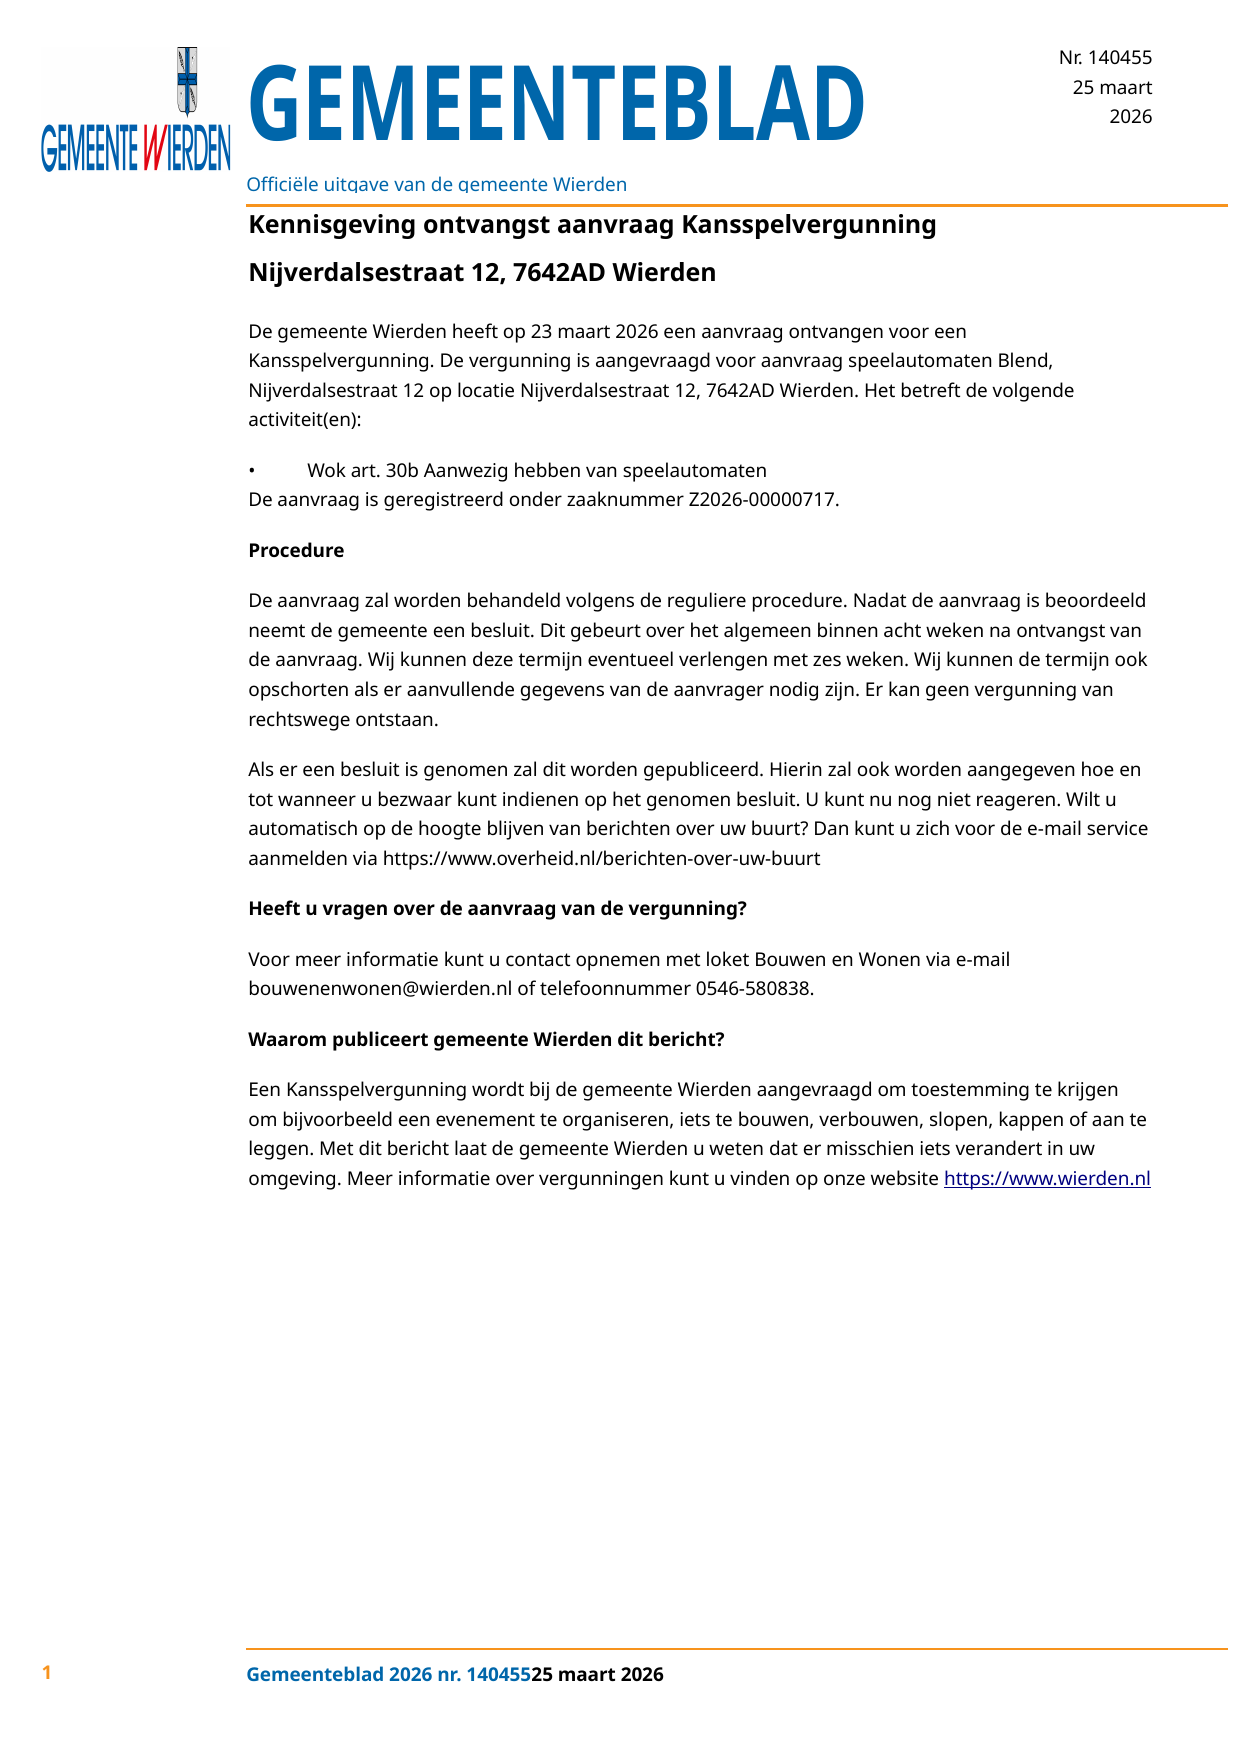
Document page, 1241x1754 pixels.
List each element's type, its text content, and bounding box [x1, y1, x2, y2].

text Kennisgeving ontvangst aanvraag Kansspelvergunning Nijverdalsestraat 12, 7642AD Wierden [248, 207, 1152, 288]
text Procedure [248, 537, 1152, 563]
text Voor meer informatie kunt u contact opnemen met loket Bouwen en Wonen via e-mail bouwenenwonen@wierden.nl of telefoonnummer 0546-580838. [248, 946, 1152, 1001]
text De aanvraag is geregistreerd onder zaaknummer Z2026-00000717. [248, 487, 1152, 512]
text De gemeente Wierden heeft op 23 maart 2026 een aanvraag ontvangen voor een Kansspelvergunning. De vergunning is aangevraagd voor aanvraag speelautomaten Blend, Nijverdalsestraat 12 op locatie Nijverdalsestraat 12, 7642AD Wierden. Het betreft de volgende activiteit(en): [248, 318, 1152, 432]
text Als er een besluit is genomen zal dit worden gepubliceerd. Hierin zal ook worden aangegeven hoe en tot wanneer u bezwaar kunt indienen op het genomen besluit. U kunt nu nog niet reageren. Wilt u automatisch op de hoogte blijven van berichten over uw buurt? Dan kunt u zich voor de e-mail service aanmelden via https://www.overheid.nl/berichten-over-uw-buurt [248, 756, 1152, 871]
list Wok art. 30b Aanwezig hebben van speelautomaten [248, 457, 1152, 483]
text Heeft u vragen over de aanvraag van de vergunning? [248, 895, 1152, 921]
text Een Kansspelvergunning wordt bij de gemeente Wierden aangevraagd om toestemming te krijgen om bijvoorbeeld een evenement te organiseren, iets te bouwen, verbouwen, slopen, kappen of aan te leggen. Met dit bericht laat de gemeente Wierden u weten dat er misschien iets verandert in uw omgeving. Meer informatie over vergunningen kunt u vinden op onze website https://www.wierden.nl [248, 1076, 1152, 1191]
text De aanvraag zal worden behandeld volgens de reguliere procedure. Nadat de aanvraag is beoordeeld neemt de gemeente een besluit. Dit gebeurt over het algemeen binnen acht weken na ontvangst van de aanvraag. Wij kunnen deze termijn eventueel verlengen met zes weken. Wij kunnen de termijn ook opschorten als er aanvullende gegevens van de aanvrager nodig zijn. Er kan geen vergunning van rechtswege ontstaan. [248, 587, 1152, 732]
text Waarom publiceert gemeente Wierden dit bericht? [248, 1026, 1152, 1052]
picture [41, 47, 231, 172]
